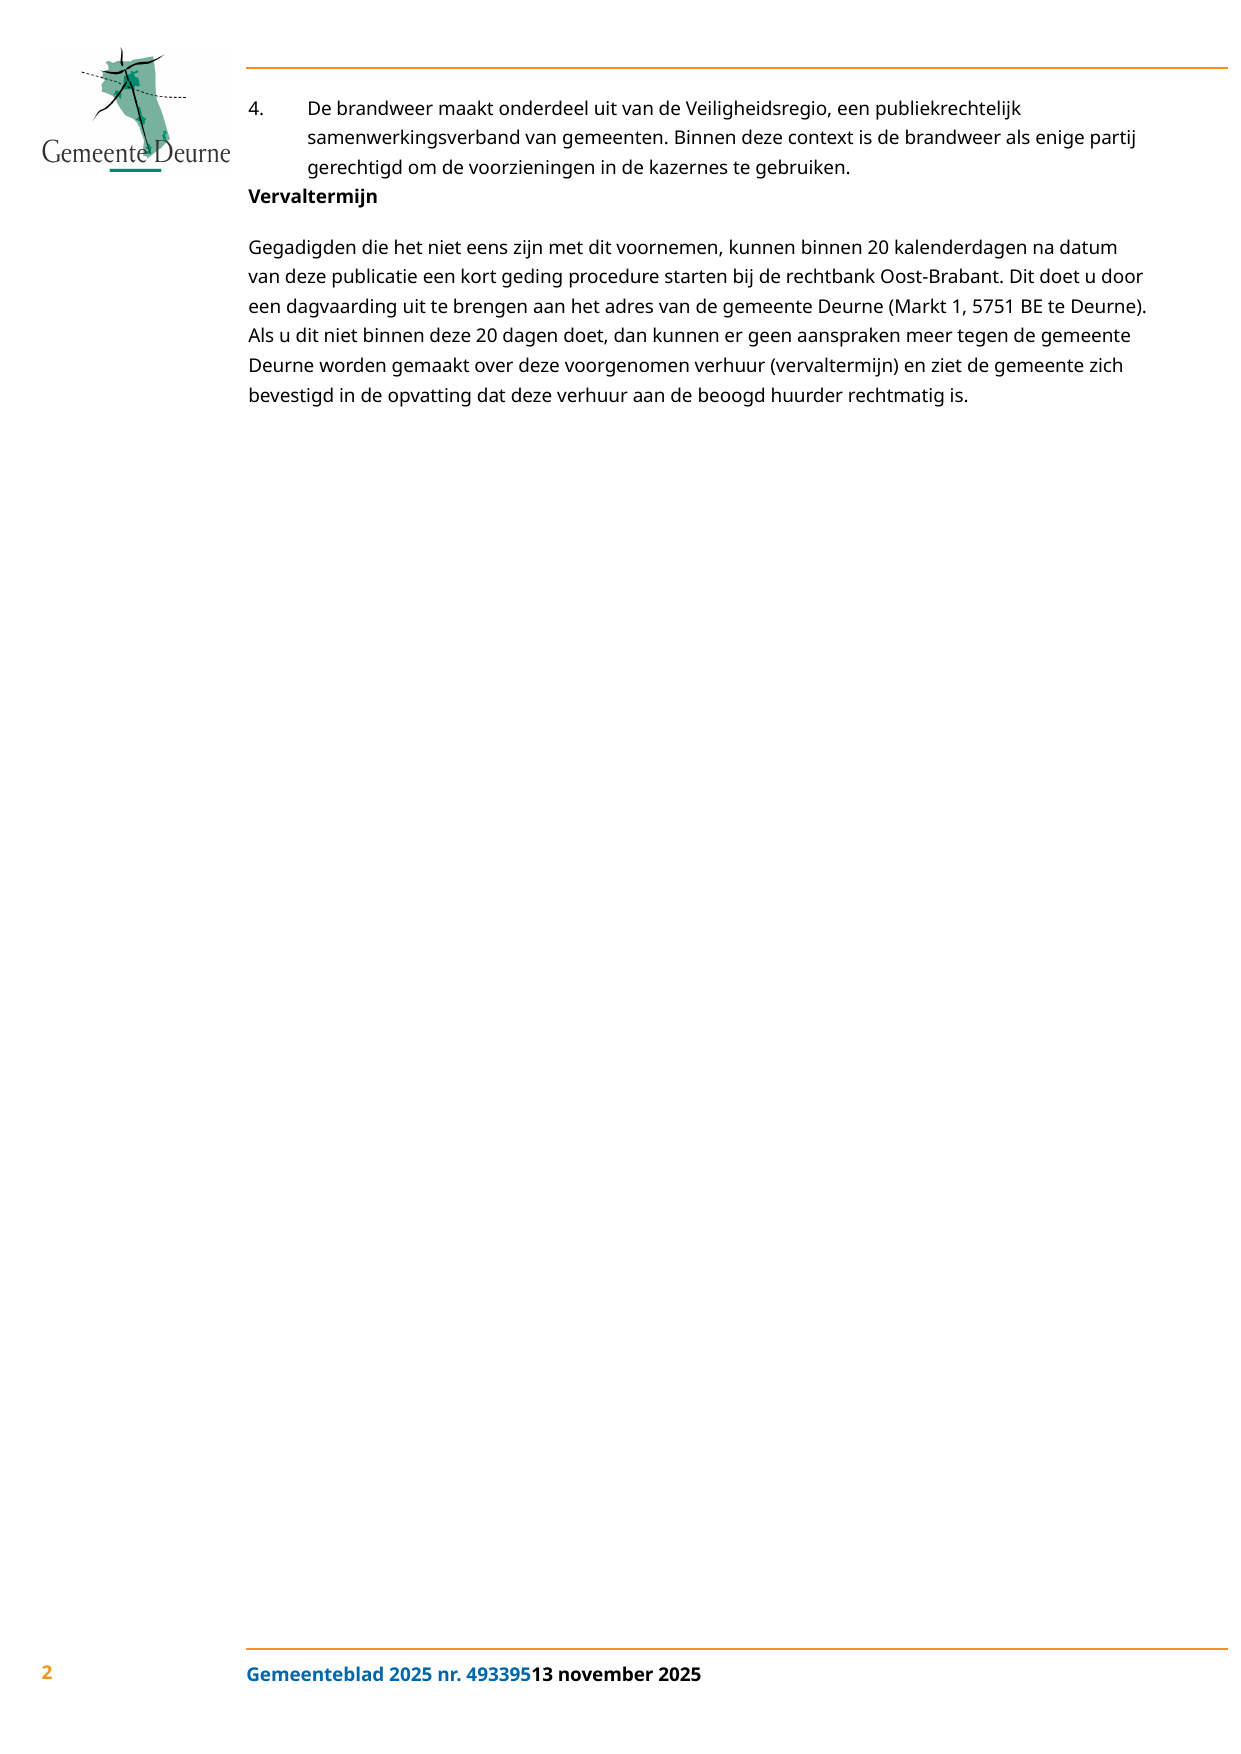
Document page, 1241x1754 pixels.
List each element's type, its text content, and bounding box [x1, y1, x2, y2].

picture [41, 47, 231, 172]
text Gegadigden die het niet eens zijn met dit voornemen, kunnen binnen 20 kalenderdagen na datum van deze publicatie een kort geding procedure starten bij de rechtbank Oost-Brabant. Dit doet u door een dagvaarding uit te brengen aan het adres van de gemeente Deurne (Markt 1, 5751 BE te Deurne). Als u dit niet binnen deze 20 dagen doet, dan kunnen er geen aanspraken meer tegen de gemeente Deurne worden gemaakt over deze voorgenomen verhuur (vervaltermijn) en ziet de gemeente zich bevestigd in de opvatting dat deze verhuur aan de beoogd huurder rechtmatig is. [248, 234, 1152, 408]
text Vervaltermijn [248, 183, 1152, 209]
list De brandweer maakt onderdeel uit van de Veiligheidsregio, een publiekrechtelijk samenwerkingsverband van gemeenten. Binnen deze context is de brandweer als enige partij gerechtigd om de voorzieningen in de kazernes te gebruiken. [248, 95, 1152, 180]
